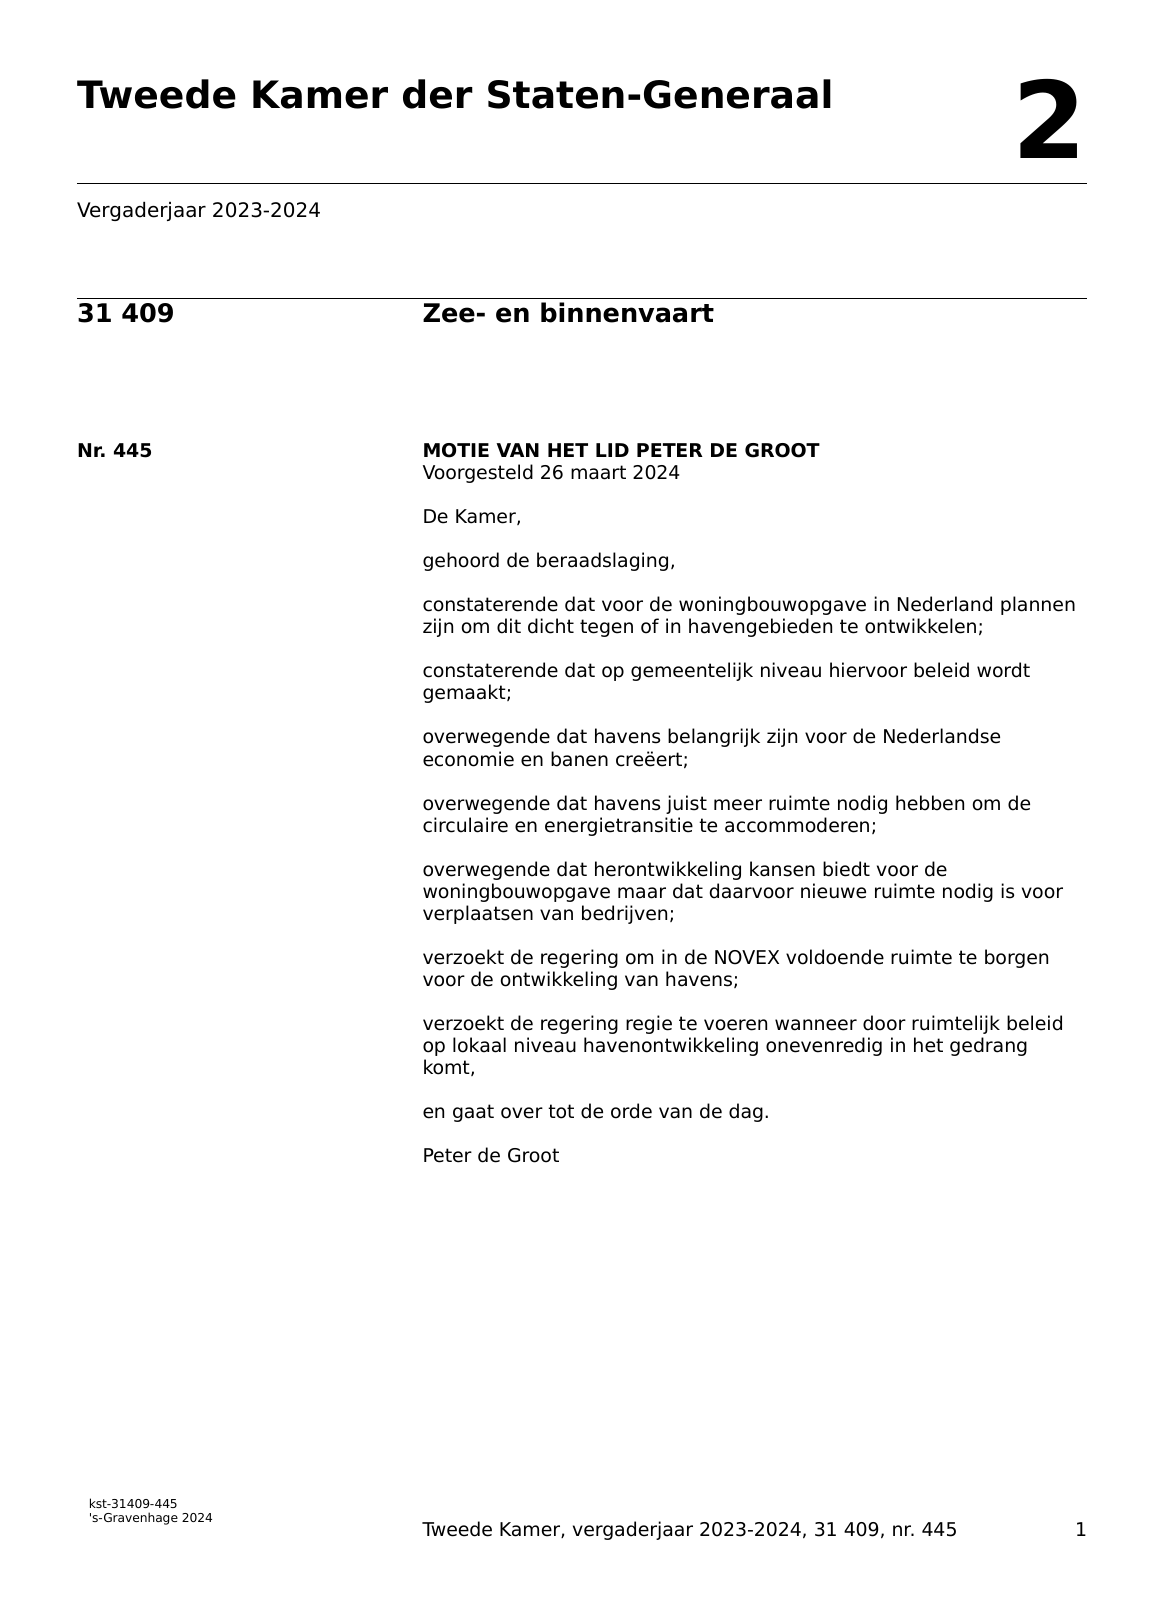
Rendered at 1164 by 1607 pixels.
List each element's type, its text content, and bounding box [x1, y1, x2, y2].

text verzoekt de regering regie te voeren wanneer door ruimtelijk beleid op lokaal niveau havenontwikkeling onevenredig in het gedrang komt, [422, 1013, 1087, 1079]
text verzoekt de regering om in de NOVEX voldoende ruimte te borgen voor de ontwikkeling van havens; [422, 947, 1087, 991]
table_cell Vergaderjaar 2023-2024 [77, 184, 1087, 298]
text overwegende dat herontwikkeling kansen biedt voor de woningbouwopgave maar dat daarvoor nieuwe ruimte nodig is voor verplaatsen van bedrijven; [422, 859, 1087, 925]
text overwegende dat havens belangrijk zijn voor de Nederlandse economie en banen creëert; [422, 726, 1087, 770]
text kst-31409-445 [88, 1497, 323, 1511]
text De Kamer, [422, 506, 1087, 528]
subtitle Nr. 445 MOTIE VAN HET LID PETER DE GROOT [77, 440, 1087, 462]
text constaterende dat op gemeentelijk niveau hiervoor beleid wordt gemaakt; [422, 660, 1087, 704]
table_header 2 [886, 59, 1087, 183]
text constaterende dat voor de woningbouwopgave in Nederland plannen zijn om dit dicht tegen of in havengebieden te ontwikkelen; [422, 594, 1087, 638]
text Voorgesteld 26 maart 2024 [422, 462, 1087, 484]
text en gaat over tot de orde van de dag. [422, 1101, 1087, 1123]
text gehoord de beraadslaging, [422, 550, 1087, 572]
subtitle 31 409 Zee- en binnenvaart [77, 299, 1087, 329]
text overwegende dat havens juist meer ruimte nodig hebben om de circulaire en energietransitie te accommoderen; [422, 793, 1087, 837]
text 's-Gravenhage 2024 [88, 1511, 323, 1525]
table_header Tweede Kamer der Staten-Generaal [77, 59, 886, 183]
text Peter de Groot [422, 1145, 1087, 1167]
